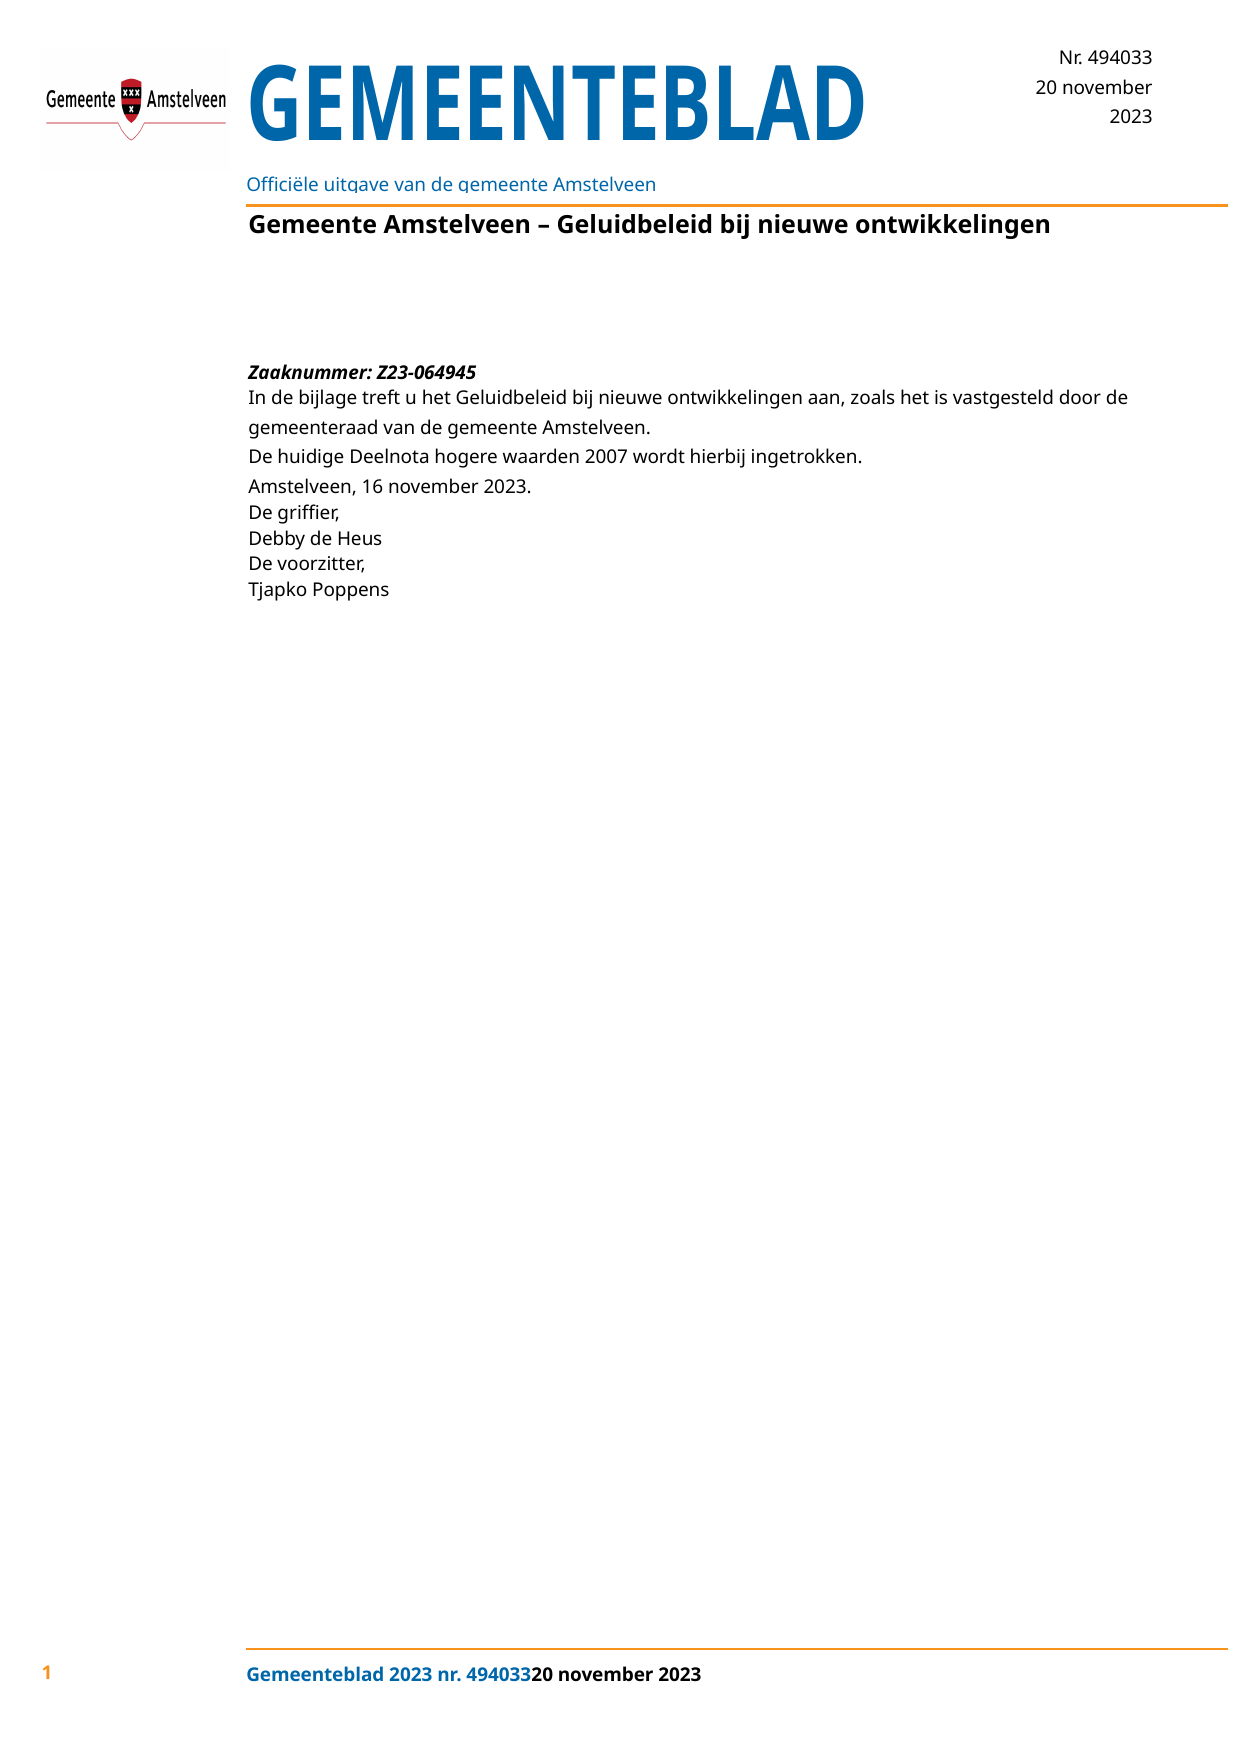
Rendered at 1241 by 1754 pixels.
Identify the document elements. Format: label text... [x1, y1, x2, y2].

text De griffier, [248, 499, 1152, 525]
text Gemeente Amstelveen – Geluidbeleid bij nieuwe ontwikkelingen [248, 207, 1152, 241]
text In de bijlage treft u het Geluidbeleid bij nieuwe ontwikkelingen aan, zoals het is vastgesteld door de gemeenteraad van de gemeente Amstelveen. [248, 384, 1152, 440]
text Tjapko Poppens [248, 576, 1152, 602]
text Debby de Heus [248, 525, 1152, 551]
picture [41, 47, 231, 172]
text Zaaknummer: Z23-064945 [248, 359, 1152, 384]
text De huidige Deelnota hogere waarden 2007 wordt hierbij ingetrokken. [248, 444, 1152, 469]
text De voorzitter, [248, 551, 1152, 576]
text Amstelveen, 16 november 2023. [248, 473, 1152, 499]
